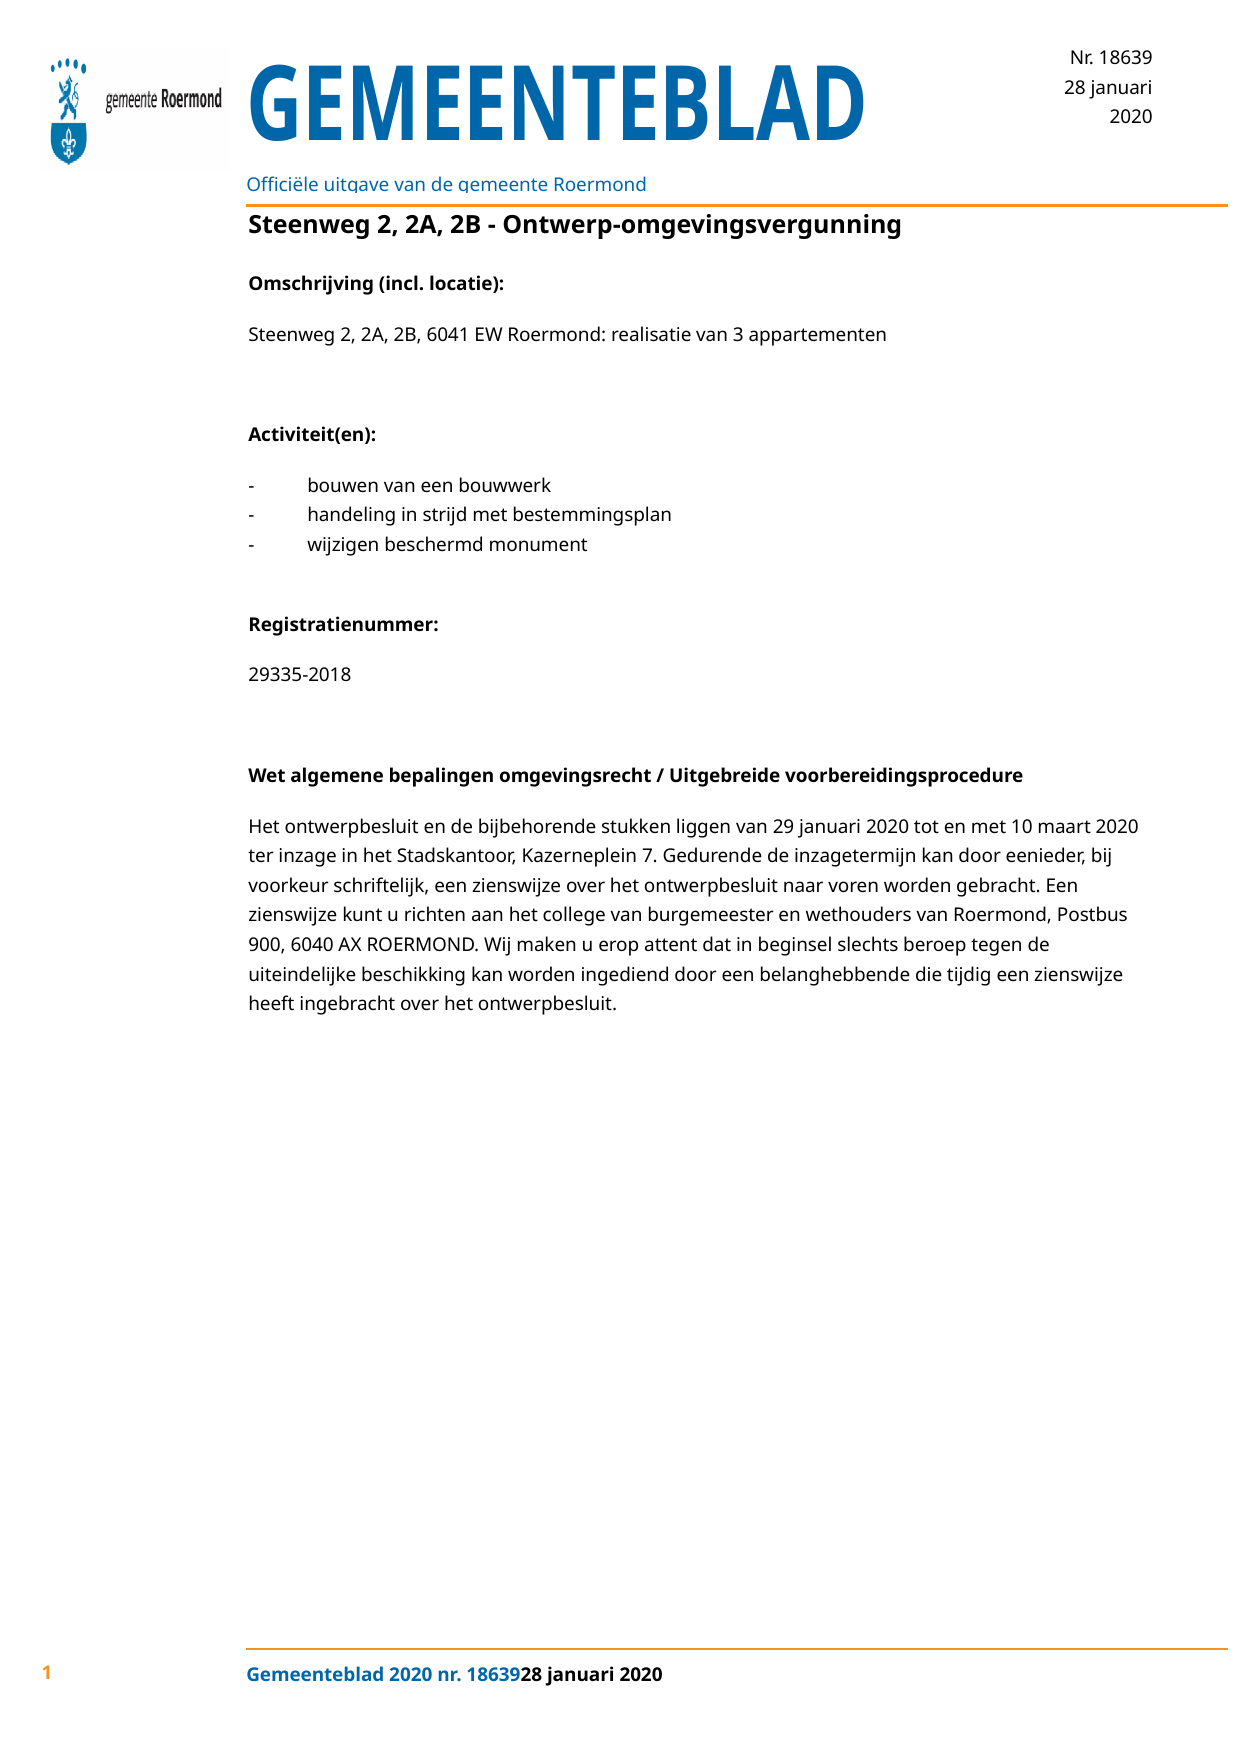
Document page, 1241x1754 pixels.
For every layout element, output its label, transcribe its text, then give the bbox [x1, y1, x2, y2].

text Omschrijving (incl. locatie): [248, 270, 1152, 296]
text Steenweg 2, 2A, 2B - Ontwerp-omgevingsvergunning [248, 207, 1152, 241]
picture [41, 47, 231, 172]
list handeling in strijd met bestemmingsplan [248, 502, 1152, 527]
text 29335-2018 [248, 662, 1152, 687]
list wijzigen beschermd monument [248, 531, 1152, 557]
text Wet algemene bepalingen omgevingsrecht / Uitgebreide voorbereidingsprocedure [248, 762, 1152, 788]
text Het ontwerpbesluit en de bijbehorende stukken liggen van 29 januari 2020 tot en met 10 maart 2020 ter inzage in het Stadskantoor, Kazerneplein 7. Gedurende de inzagetermijn kan door eenieder, bij voorkeur schriftelijk, een zienswijze over het ontwerpbesluit naar voren worden gebracht. Een zienswijze kunt u richten aan het college van burgemeester en wethouders van Roermond, Postbus 900, 6040 AX ROERMOND. Wij maken u erop attent dat in beginsel slechts beroep tegen de uiteindelijke beschikking kan worden ingediend door een belanghebbende die tijdig een zienswijze heeft ingebracht over het ontwerpbesluit. [248, 813, 1152, 1016]
list bouwen van een bouwwerk [248, 472, 1152, 498]
text Registratienummer: [248, 611, 1152, 637]
text Activiteit(en): [248, 422, 1152, 447]
text Steenweg 2, 2A, 2B, 6041 EW Roermond: realisatie van 3 appartementen [248, 321, 1152, 346]
